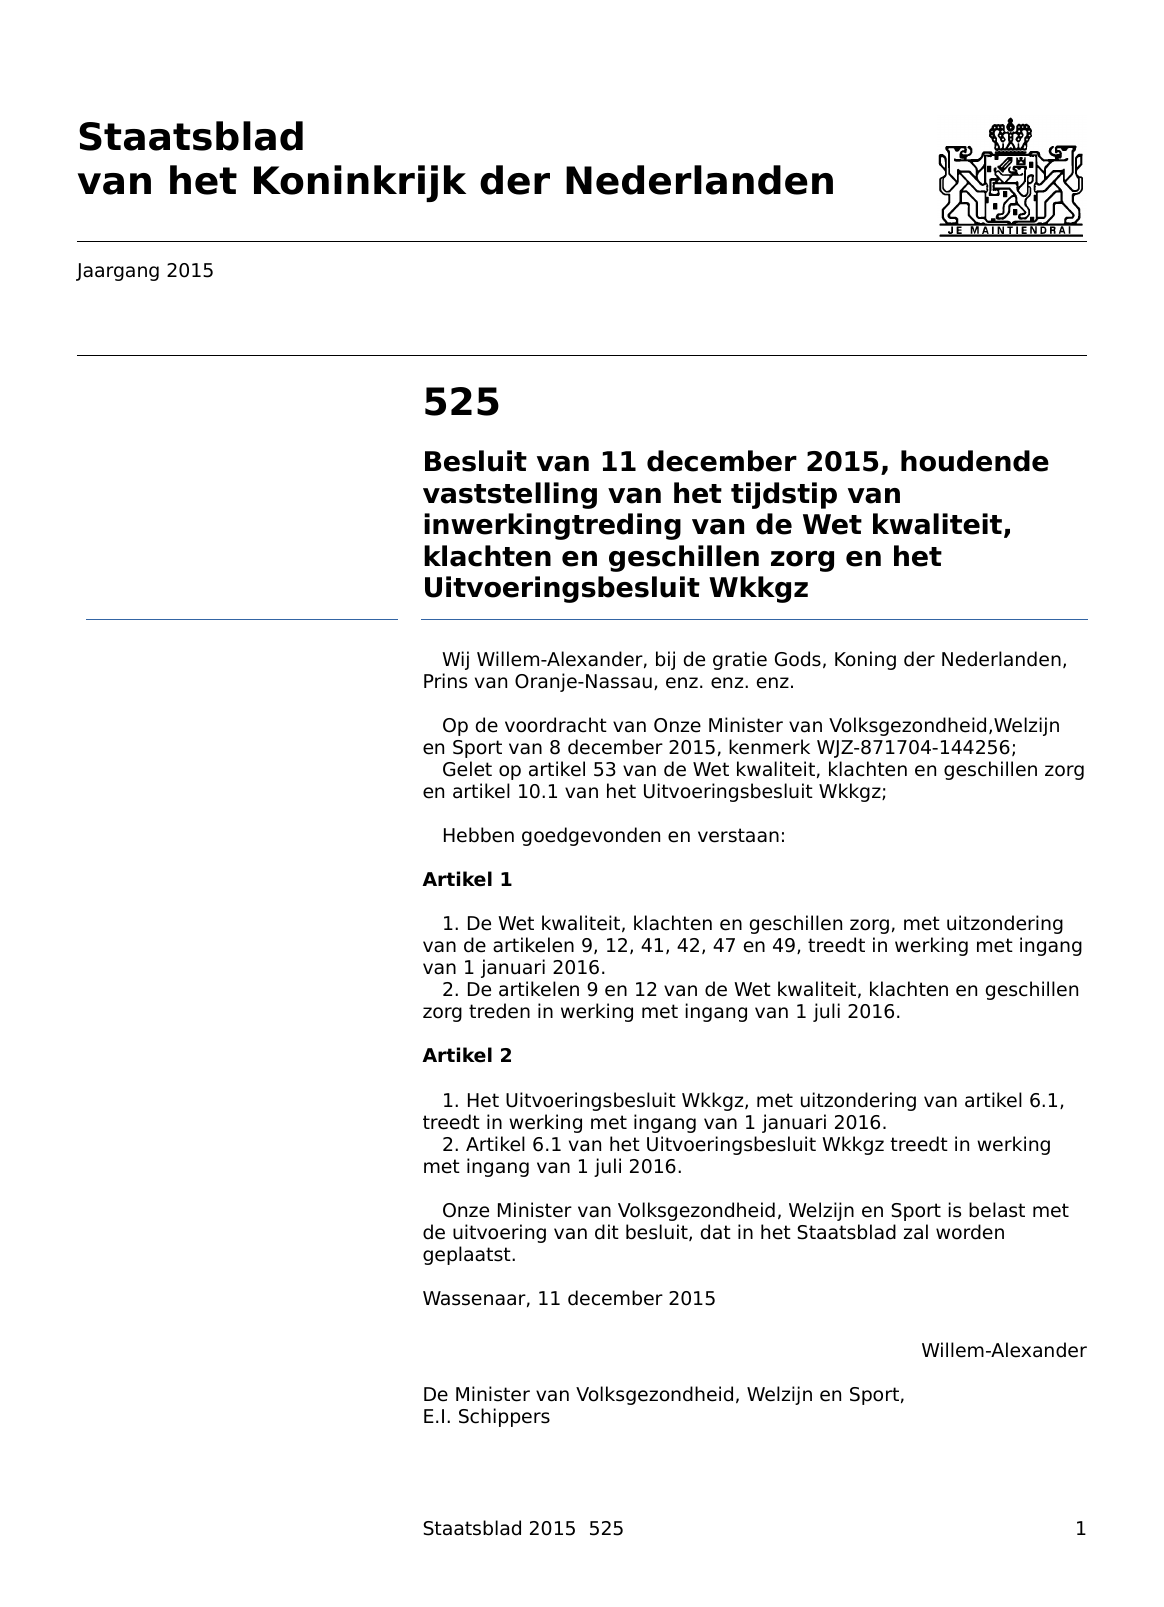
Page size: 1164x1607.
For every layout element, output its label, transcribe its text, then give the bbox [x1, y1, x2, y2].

text 1. Het Uitvoeringsbesluit Wkkgz, met uitzondering van artikel 6.1, treedt in werking met ingang van 1 januari 2016. [422, 1089, 1087, 1133]
subtitle Artikel 2 [422, 1045, 1087, 1067]
text Willem-Alexander [422, 1340, 1087, 1362]
table_header Staatsblad van het Koninkrijk der Nederlanden [77, 100, 886, 241]
text 2. Artikel 6.1 van het Uitvoeringsbesluit Wkkgz treedt in werking met ingang van 1 juli 2016. [422, 1133, 1087, 1177]
text Wassenaar, 11 december 2015 [422, 1288, 1087, 1310]
text Onze Minister van Volksgezondheid, Welzijn en Sport is belast met de uitvoering van dit besluit, dat in het Staatsblad zal worden geplaatst. [422, 1200, 1087, 1266]
text 2. De artikelen 9 en 12 van de Wet kwaliteit, klachten en geschillen zorg treden in werking met ingang van 1 juli 2016. [422, 979, 1087, 1023]
table_header [886, 100, 1087, 241]
table_cell Jaargang 2015 [77, 242, 1087, 355]
subtitle Artikel 1 [422, 869, 1087, 891]
subtitle 525 [422, 381, 1087, 424]
text Wij Willem-Alexander, bij de gratie Gods, Koning der Nederlanden, Prins van Oranje-Nassau, enz. enz. enz. [422, 649, 1087, 693]
text Gelet op artikel 53 van de Wet kwaliteit, klachten en geschillen zorg en artikel 10.1 van het Uitvoeringsbesluit Wkkgz; [422, 759, 1087, 803]
picture [936, 115, 1087, 240]
text Op de voordracht van Onze Minister van Volksgezondheid,Welzijn en Sport van 8 december 2015, kenmerk WJZ-871704-144256; [422, 715, 1087, 759]
text 1. De Wet kwaliteit, klachten en geschillen zorg, met uitzondering van de artikelen 9, 12, 41, 42, 47 en 49, treedt in werking met ingang van 1 januari 2016. [422, 913, 1087, 979]
text Hebben goedgevonden en verstaan: [422, 825, 1087, 847]
text Besluit van 11 december 2015, houdende vaststelling van het tijdstip van inwerkingtreding van de Wet kwaliteit, klachten en geschillen zorg en het Uitvoeringsbesluit Wkkgz [422, 447, 1087, 604]
text De Minister van Volksgezondheid, Welzijn en Sport, E.I. Schippers [422, 1384, 1087, 1428]
